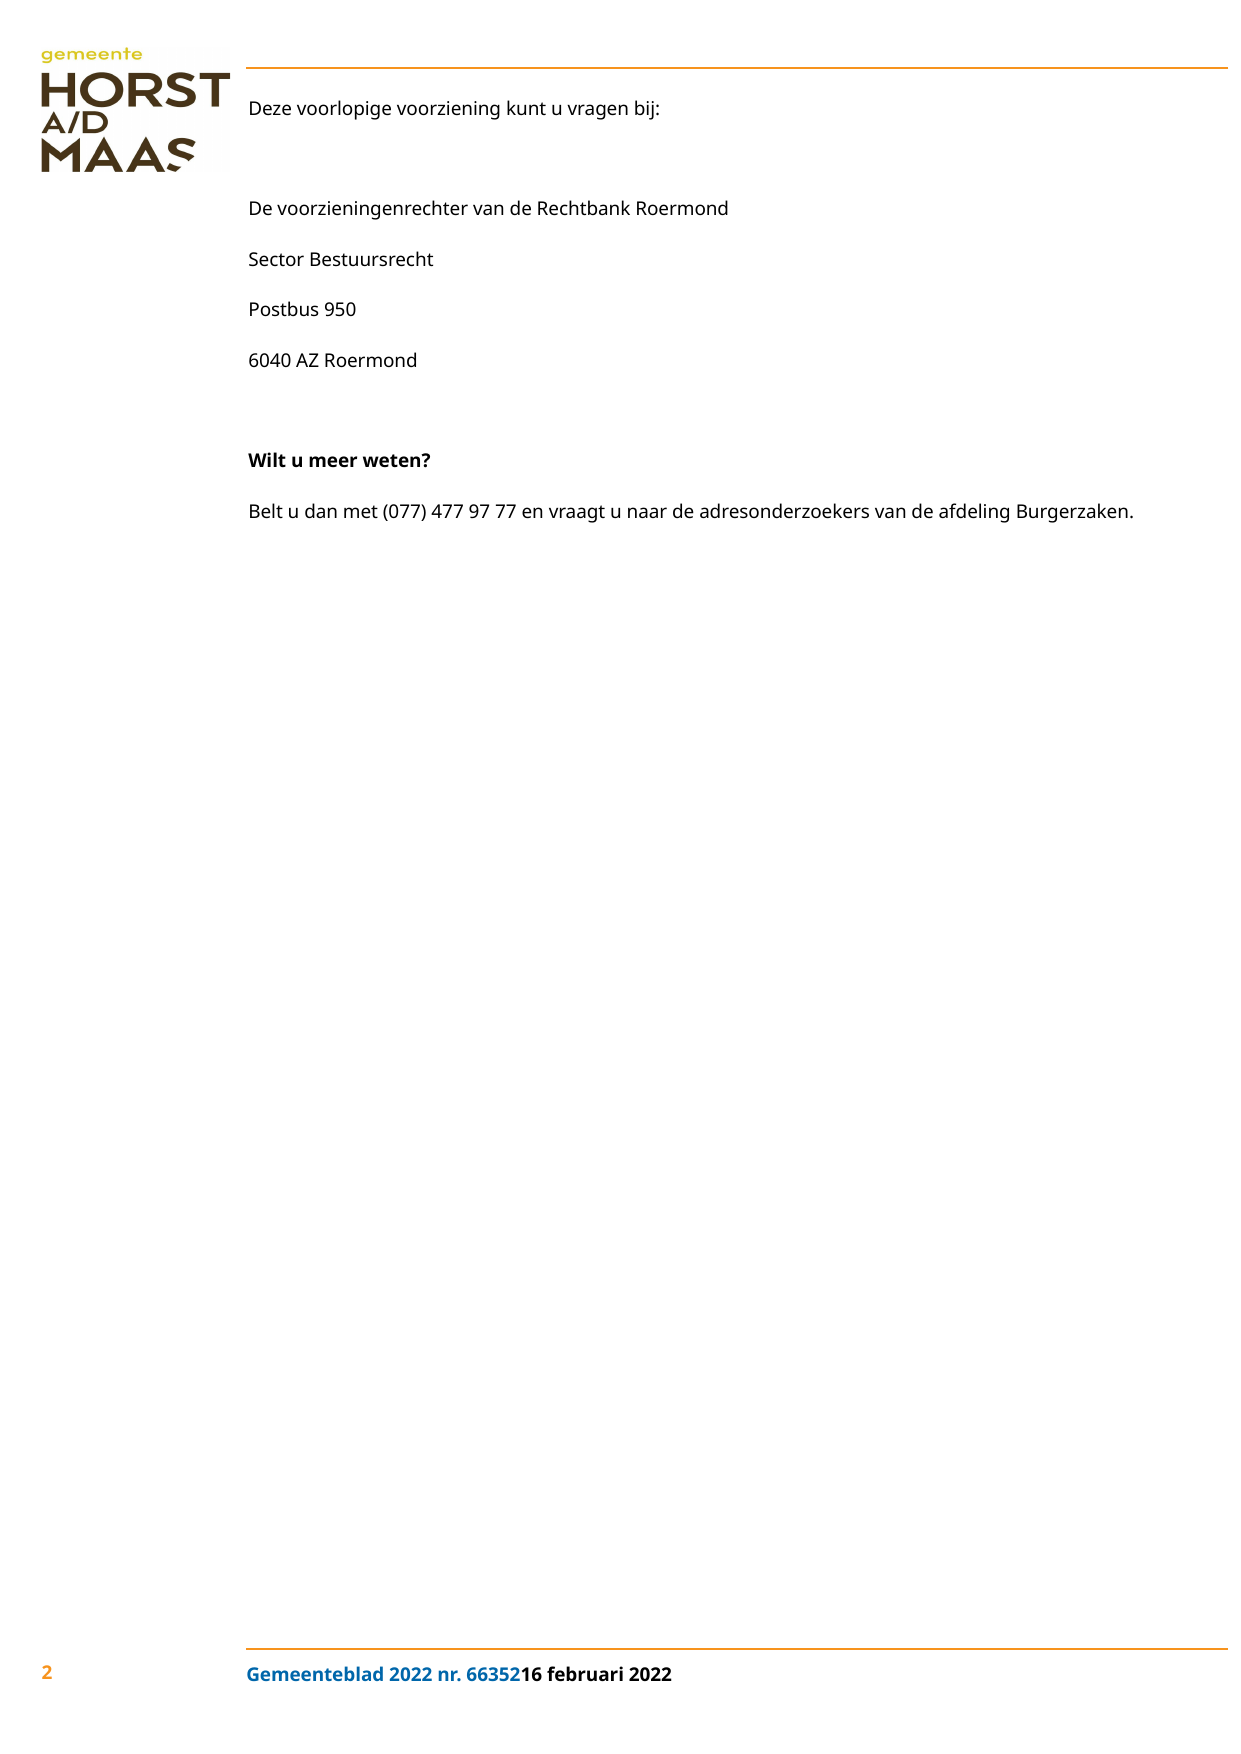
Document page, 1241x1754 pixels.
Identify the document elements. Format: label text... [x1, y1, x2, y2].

picture [41, 47, 231, 172]
text De voorzieningenrechter van de Rechtbank Roermond [248, 196, 1152, 221]
text 6040 AZ Roermond [248, 347, 1152, 373]
text Wilt u meer weten? [248, 448, 1152, 473]
text Deze voorlopige voorziening kunt u vragen bij: [248, 95, 1152, 121]
text Postbus 950 [248, 296, 1152, 322]
text Sector Bestuursrecht [248, 246, 1152, 272]
text Belt u dan met (077) 477 97 77 en vraagt u naar de adresonderzoekers van de afdeling Burgerzaken. [248, 498, 1152, 524]
